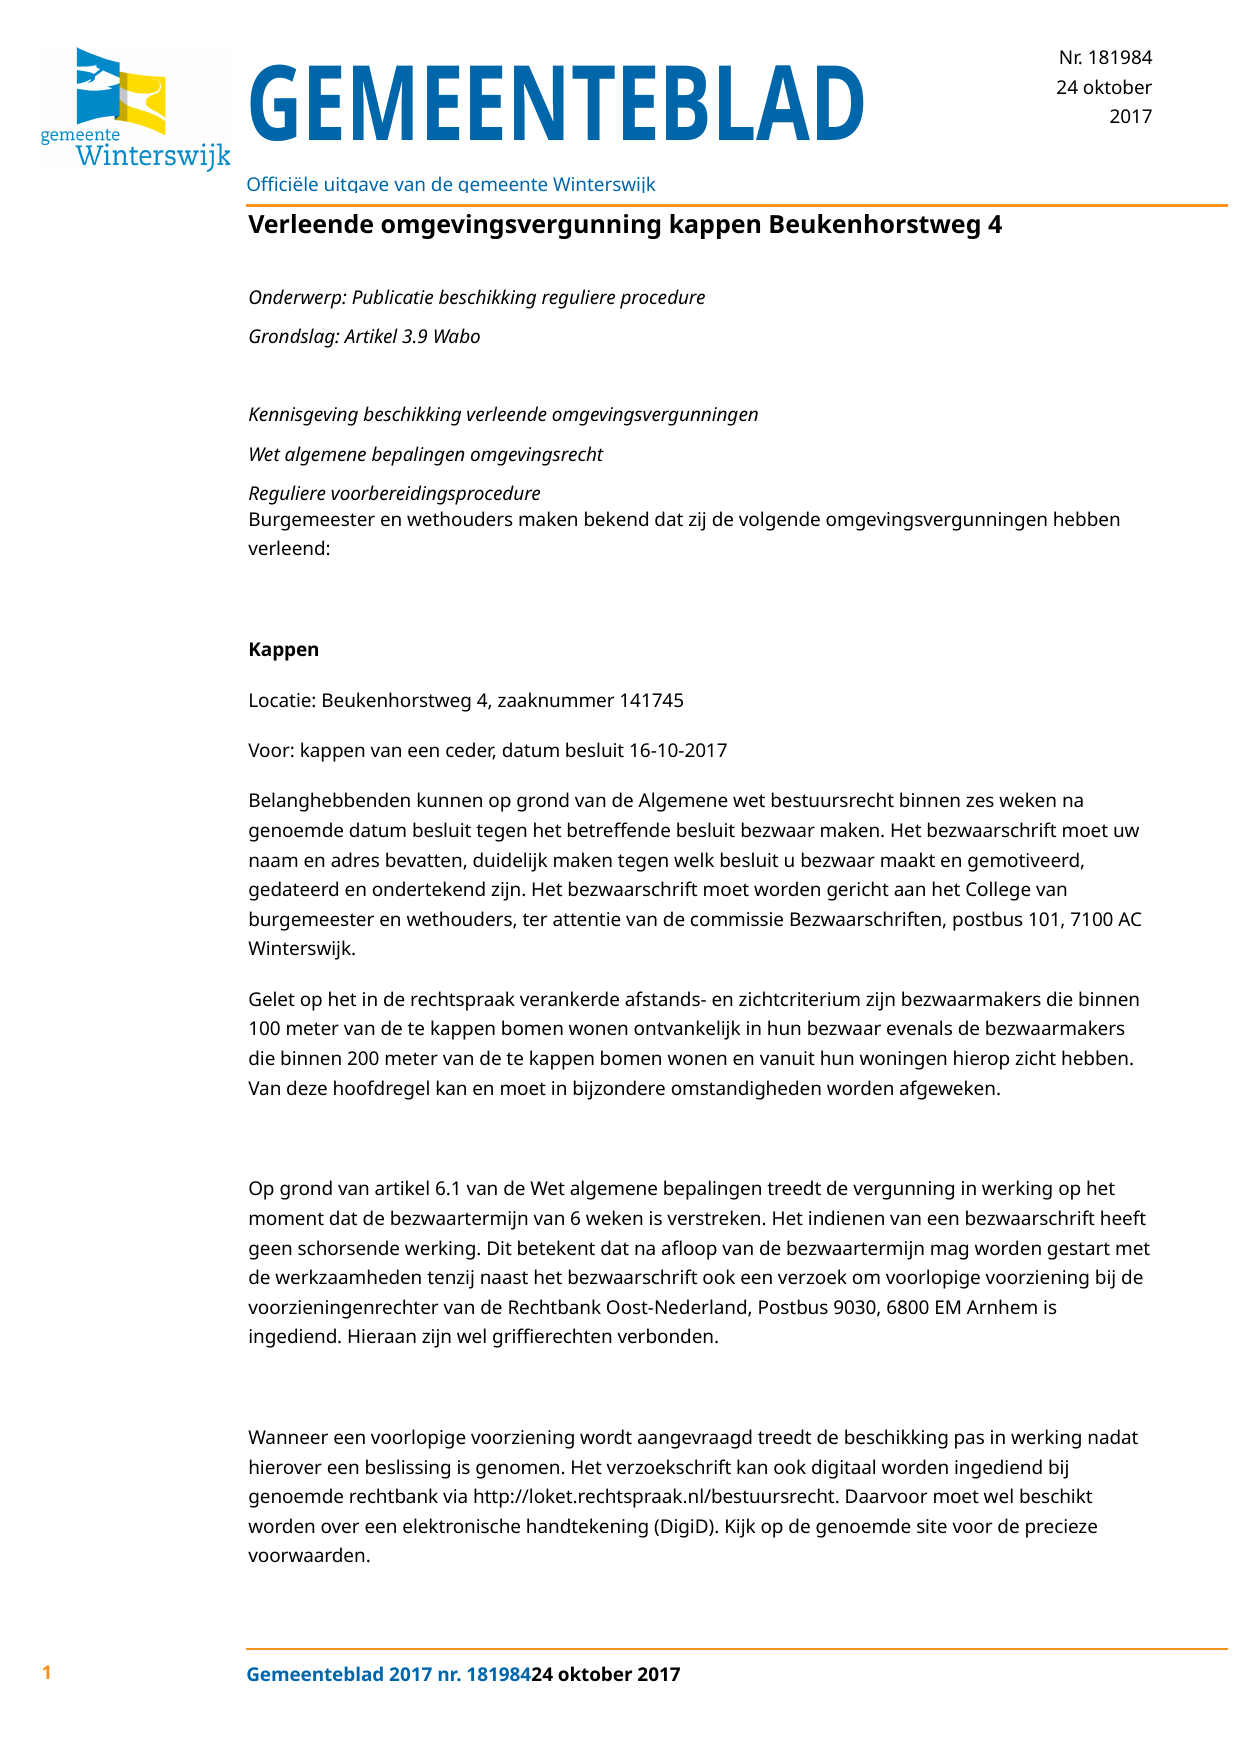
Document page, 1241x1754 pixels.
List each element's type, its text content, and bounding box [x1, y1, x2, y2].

text Belanghebbenden kunnen op grond van de Algemene wet bestuursrecht binnen zes weken na genoemde datum besluit tegen het betreffende besluit bezwaar maken. Het bezwaarschrift moet uw naam en adres bevatten, duidelijk maken tegen welk besluit u bezwaar maakt en gemotiveerd, gedateerd en ondertekend zijn. Het bezwaarschrift moet worden gericht aan het College van burgemeester en wethouders, ter attentie van de commissie Bezwaarschriften, postbus 101, 7100 AC Winterswijk. [248, 788, 1152, 961]
text Kennisgeving beschikking verleende omgevingsvergunningen [248, 402, 1152, 427]
text Wanneer een voorlopige voorziening wordt aangevraagd treedt de beschikking pas in werking nadat hierover een beslissing is genomen. Het verzoekschrift kan ook digitaal worden ingediend bij genoemde rechtbank via http://loket.rechtspraak.nl/bestuursrecht. Daarvoor moet wel beschikt worden over een elektronische handtekening (DigiD). Kijk op de genoemde site voor de precieze voorwaarden. [248, 1424, 1152, 1568]
picture [225, 153, 231, 162]
text Burgemeester en wethouders maken bekend dat zij de volgende omgevingsvergunningen hebben verleend: [248, 506, 1152, 561]
text Op grond van artikel 6.1 van de Wet algemene bepalingen treedt de vergunning in werking op het moment dat de bezwaartermijn van 6 weken is verstreken. Het indienen van een bezwaarschrift heeft geen schorsende werking. Dit betekent dat na afloop van de bezwaartermijn mag worden gestart met de werkzaamheden tenzij naast het bezwaarschrift ook een verzoek om voorlopige voorziening bij de voorzieningenrechter van de Rechtbank Oost-Nederland, Postbus 9030, 6800 EM Arnhem is ingediend. Hieraan zijn wel griffierechten verbonden. [248, 1176, 1152, 1349]
text Kappen [248, 636, 1152, 662]
picture [41, 47, 231, 172]
text Wet algemene bepalingen omgevingsrecht [248, 441, 1152, 467]
text Verleende omgevingsvergunning kappen Beukenhorstweg 4 [248, 207, 1152, 241]
text Gelet op het in de rechtspraak verankerde afstands- en zichtcriterium zijn bezwaarmakers die binnen 100 meter van de te kappen bomen wonen ontvankelijk in hun bezwaar evenals de bezwaarmakers die binnen 200 meter van de te kappen bomen wonen en vanuit hun woningen hierop zicht hebben. Van deze hoofdregel kan en moet in bijzondere omstandigheden worden afgeweken. [248, 986, 1152, 1100]
text Grondslag: Artikel 3.9 Wabo [248, 323, 1152, 349]
text Locatie: Beukenhorstweg 4, zaaknummer 141745 [248, 687, 1152, 712]
text Reguliere voorbereidingsprocedure [248, 480, 1152, 506]
text Onderwerp: Publicatie beschikking reguliere procedure [248, 284, 1152, 309]
text Voor: kappen van een ceder, datum besluit 16-10-2017 [248, 737, 1152, 763]
